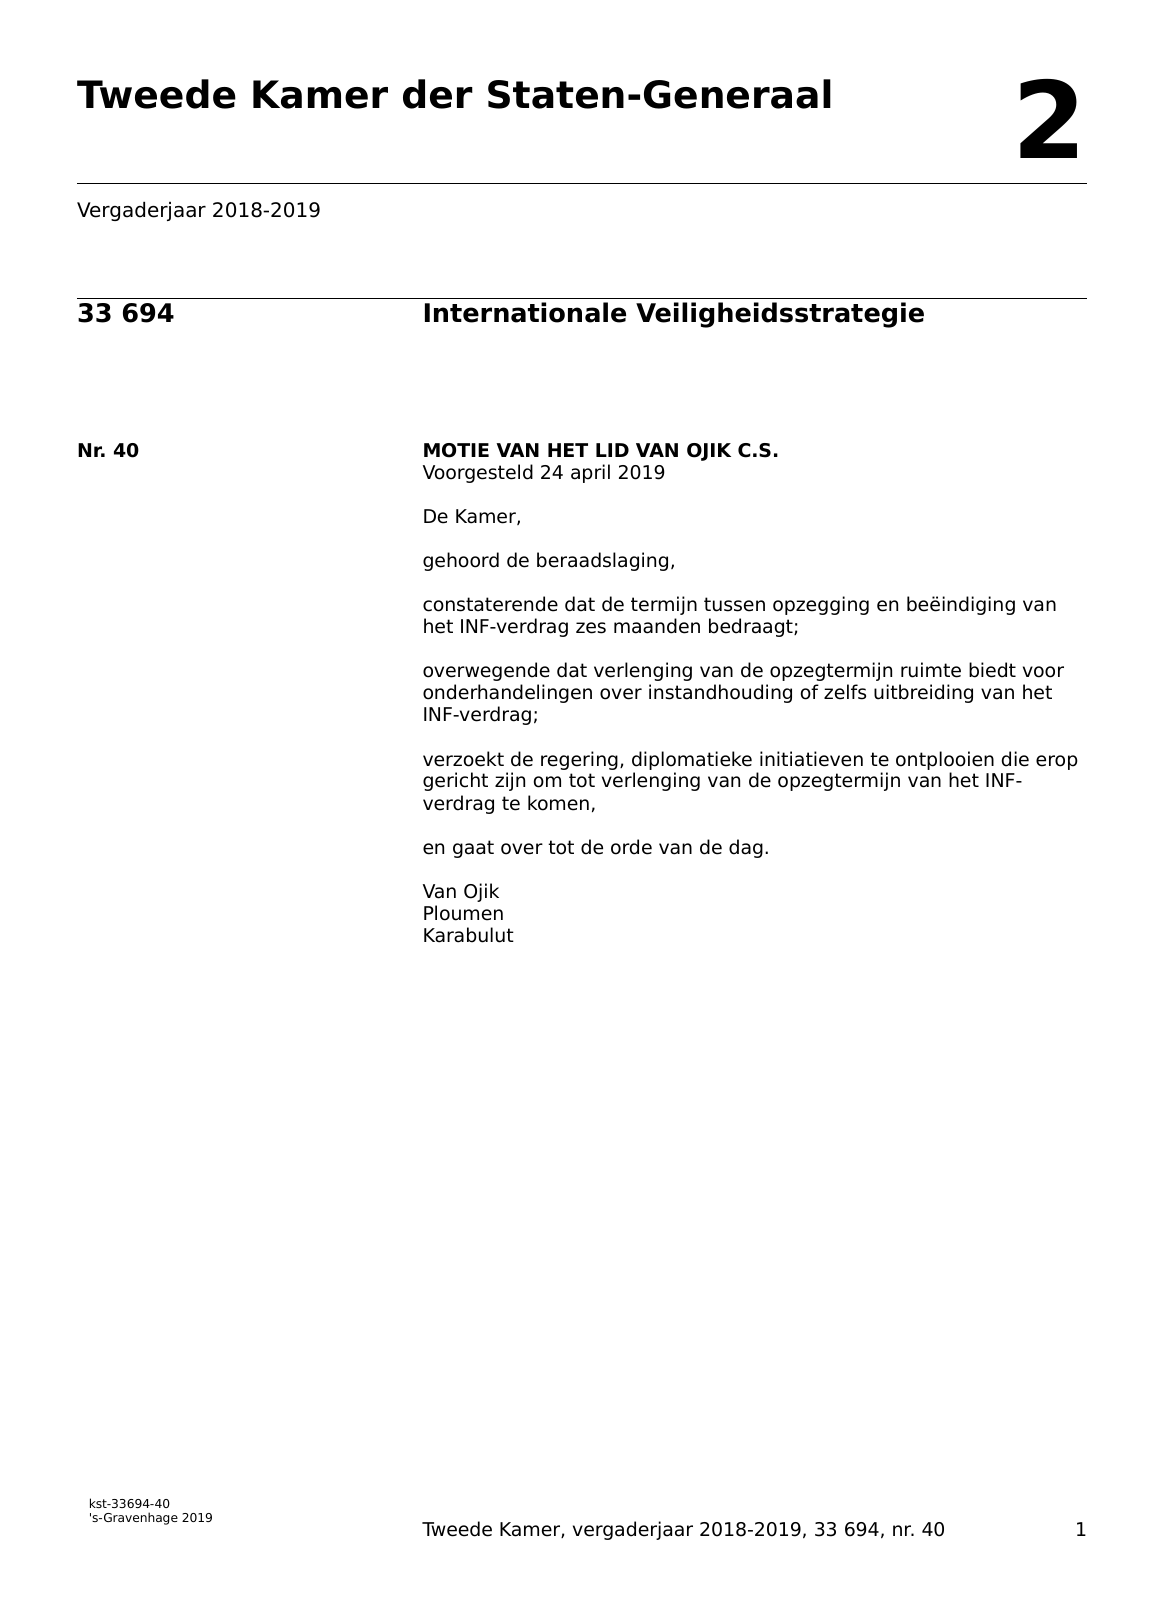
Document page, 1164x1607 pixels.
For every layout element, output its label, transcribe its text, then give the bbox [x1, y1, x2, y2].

subtitle Nr. 40 MOTIE VAN HET LID VAN OJIK C.S. [77, 440, 1087, 462]
text Karabulut [422, 925, 1087, 947]
table_cell Vergaderjaar 2018-2019 [77, 184, 1087, 298]
subtitle 33 694 Internationale Veiligheidsstrategie [77, 299, 1087, 329]
text 's-Gravenhage 2019 [88, 1511, 323, 1525]
table_header 2 [886, 59, 1087, 183]
text constaterende dat de termijn tussen opzegging en beëindiging van het INF-verdrag zes maanden bedraagt; [422, 594, 1087, 638]
text overwegende dat verlenging van de opzegtermijn ruimte biedt voor onderhandelingen over instandhouding of zelfs uitbreiding van het INF-verdrag; [422, 660, 1087, 726]
text verzoekt de regering, diplomatieke initiatieven te ontplooien die erop gericht zijn om tot verlenging van de opzegtermijn van het INF-verdrag te komen, [422, 748, 1087, 814]
text Van Ojik [422, 881, 1087, 903]
text De Kamer, [422, 506, 1087, 528]
text kst-33694-40 [88, 1497, 323, 1511]
text gehoord de beraadslaging, [422, 550, 1087, 572]
text Voorgesteld 24 april 2019 [422, 462, 1087, 484]
text en gaat over tot de orde van de dag. [422, 837, 1087, 858]
text Ploumen [422, 903, 1087, 925]
table_header Tweede Kamer der Staten-Generaal [77, 59, 886, 183]
